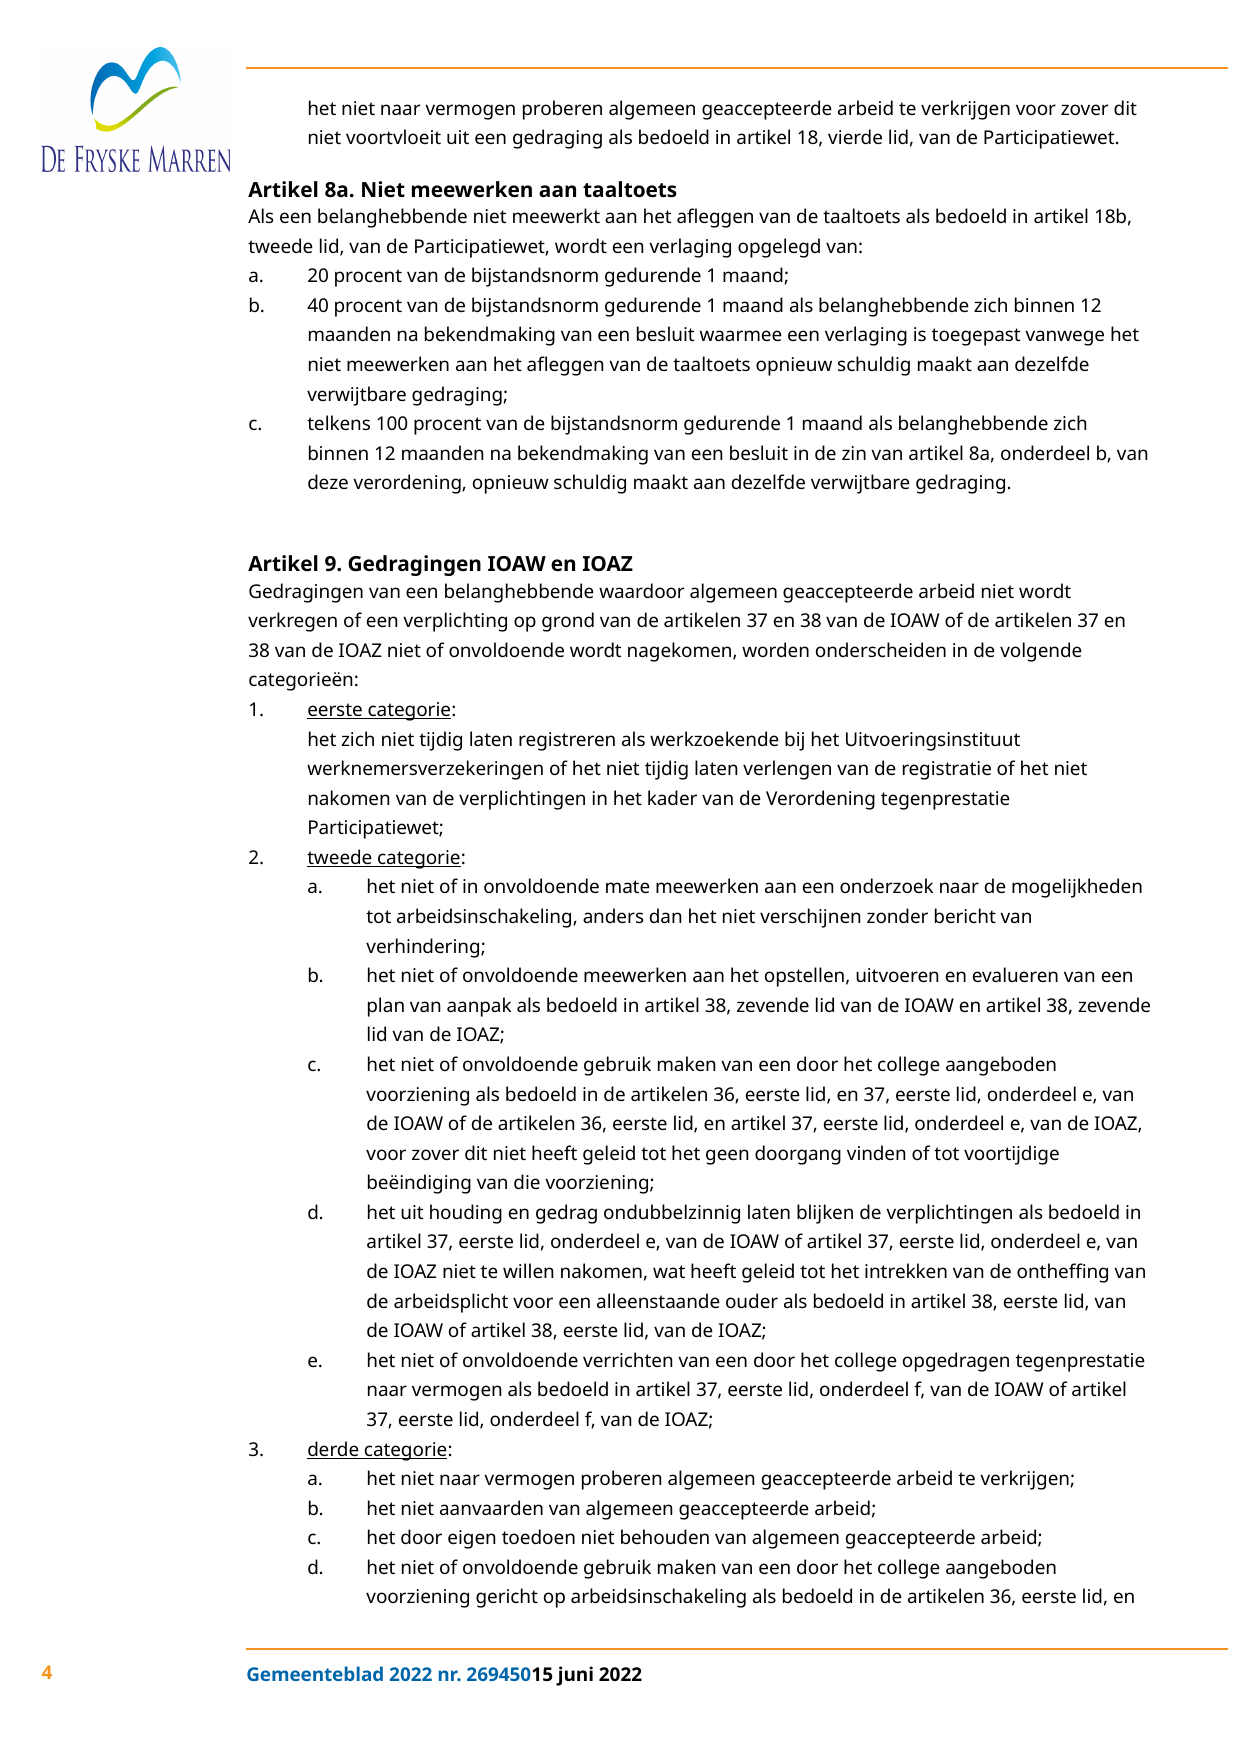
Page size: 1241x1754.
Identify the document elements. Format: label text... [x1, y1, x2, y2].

list het niet of onvoldoende gebruik maken van een door het college aangeboden voorziening als bedoeld in de artikelen 36, eerste lid, en 37, eerste lid, onderdeel e, van de IOAW of de artikelen 36, eerste lid, en artikel 37, eerste lid, onderdeel e, van de IOAZ, voor zover dit niet heeft geleid tot het geen doorgang vinden of tot voortijdige beëindiging van die voorziening; [307, 1051, 1152, 1195]
list het uit houding en gedrag ondubbelzinnig laten blijken de verplichtingen als bedoeld in artikel 37, eerste lid, onderdeel e, van de IOAW of artikel 37, eerste lid, onderdeel e, van de IOAZ niet te willen nakomen, wat heeft geleid tot het intrekken van de ontheffing van de arbeidsplicht voor een alleenstaande ouder als bedoeld in artikel 38, eerste lid, van de IOAW of artikel 38, eerste lid, van de IOAZ; [307, 1199, 1152, 1343]
text Artikel 8a. Niet meewerken aan taaltoets [248, 175, 1152, 203]
list het niet of in onvoldoende mate meewerken aan een onderzoek naar de mogelijkheden tot arbeidsinschakeling, anders dan het niet verschijnen zonder bericht van verhindering; [307, 874, 1152, 959]
list 20 procent van de bijstandsnorm gedurende 1 maand; [248, 262, 1152, 288]
list derde categorie: [248, 1436, 1152, 1462]
list eerste categorie: [248, 696, 1152, 722]
list het door eigen toedoen niet behouden van algemeen geaccepteerde arbeid; [307, 1524, 1152, 1550]
text Als een belanghebbende niet meewerkt aan het afleggen van de taaltoets als bedoeld in artikel 18b, tweede lid, van de Participatiewet, wordt een verlaging opgelegd van: [248, 203, 1152, 258]
text Gedragingen van een belanghebbende waardoor algemeen geaccepteerde arbeid niet wordt verkregen of een verplichting op grond van de artikelen 37 en 38 van de IOAW of de artikelen 37 en 38 van de IOAZ niet of onvoldoende wordt nagekomen, worden onderscheiden in de volgende categorieën: [248, 578, 1152, 692]
list het niet aanvaarden van algemeen geaccepteerde arbeid; [307, 1495, 1152, 1521]
list het niet naar vermogen proberen algemeen geaccepteerde arbeid te verkrijgen; [307, 1465, 1152, 1491]
picture [41, 47, 231, 172]
list het niet of onvoldoende gebruik maken van een door het college aangeboden voorziening gericht op arbeidsinschakeling als bedoeld in de artikelen 36, eerste lid, en [307, 1554, 1152, 1609]
list telkens 100 procent van de bijstandsnorm gedurende 1 maand als belanghebbende zich binnen 12 maanden na bekendmaking van een besluit in de zin van artikel 8a, onderdeel b, van deze verordening, opnieuw schuldig maakt aan dezelfde verwijtbare gedraging. [248, 410, 1152, 495]
list het niet of onvoldoende meewerken aan het opstellen, uitvoeren en evalueren van een plan van aanpak als bedoeld in artikel 38, zevende lid van de IOAW en artikel 38, zevende lid van de IOAZ; [307, 962, 1152, 1047]
list 40 procent van de bijstandsnorm gedurende 1 maand als belanghebbende zich binnen 12 maanden na bekendmaking van een besluit waarmee een verlaging is toegepast vanwege het niet meewerken aan het afleggen van de taaltoets opnieuw schuldig maakt aan dezelfde verwijtbare gedraging; [248, 292, 1152, 406]
list tweede categorie: [248, 844, 1152, 870]
list het zich niet tijdig laten registreren als werkzoekende bij het Uitvoeringsinstituut werknemersverzekeringen of het niet tijdig laten verlengen van de registratie of het niet nakomen van de verplichtingen in het kader van de Verordening tegenprestatie Participatiewet; [248, 726, 1152, 840]
list het niet naar vermogen proberen algemeen geaccepteerde arbeid te verkrijgen voor zover dit niet voortvloeit uit een gedraging als bedoeld in artikel 18, vierde lid, van de Participatiewet. [248, 95, 1152, 150]
list het niet of onvoldoende verrichten van een door het college opgedragen tegenprestatie naar vermogen als bedoeld in artikel 37, eerste lid, onderdeel f, van de IOAW of artikel 37, eerste lid, onderdeel f, van de IOAZ; [307, 1347, 1152, 1432]
text Artikel 9. Gedragingen IOAW en IOAZ [248, 549, 1152, 578]
